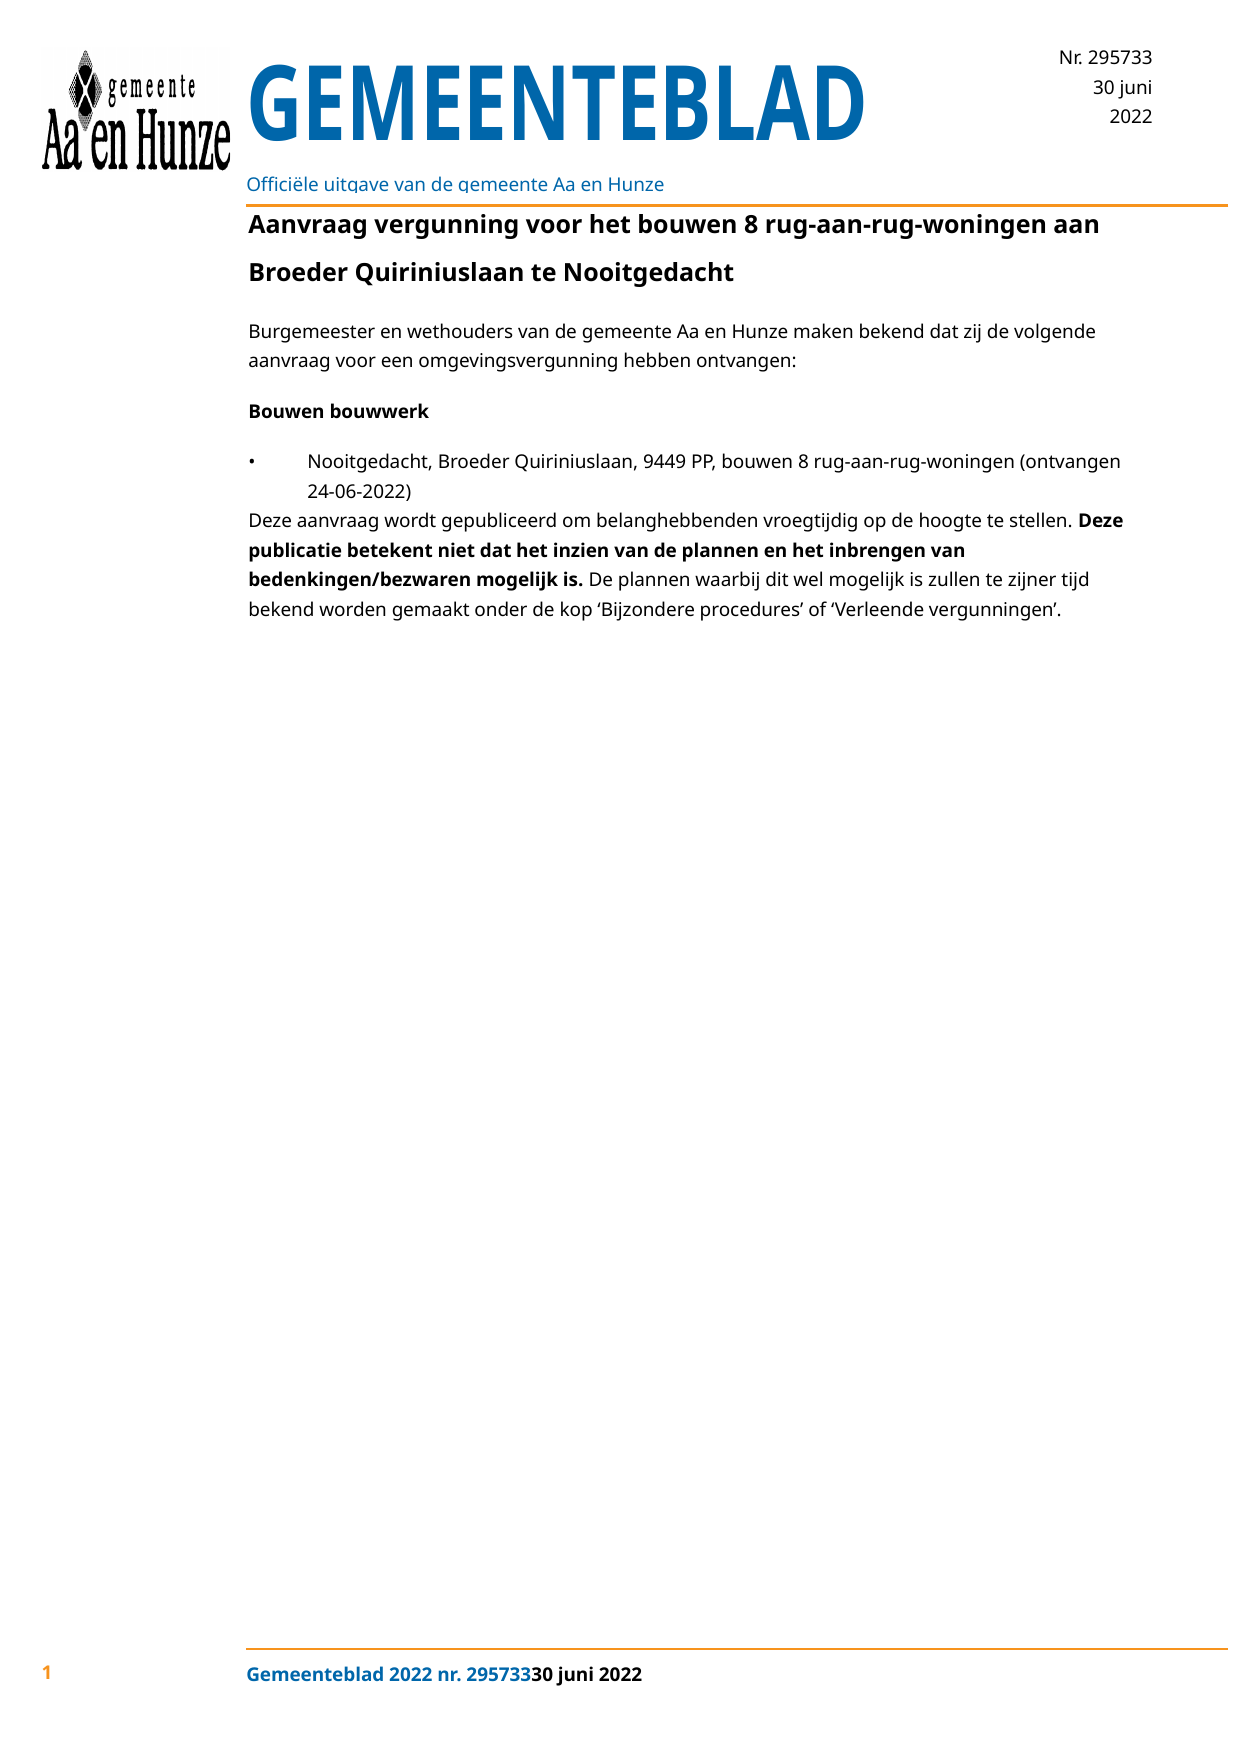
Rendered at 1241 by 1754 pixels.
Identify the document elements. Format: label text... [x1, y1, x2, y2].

text Deze aanvraag wordt gepubliceerd om belanghebbenden vroegtijdig op de hoogte te stellen. Deze publicatie betekent niet dat het inzien van de plannen en het inbrengen van bedenkingen/bezwaren mogelijk is. De plannen waarbij dit wel mogelijk is zullen te zijner tijd bekend worden gemaakt onder de kop ‘Bijzondere procedures’ of ‘Verleende vergunningen’. [248, 507, 1152, 622]
picture [41, 47, 231, 172]
list Nooitgedacht, Broeder Quiriniuslaan, 9449 PP, bouwen 8 rug-aan-rug-woningen (ontvangen 24-06-2022) [248, 448, 1152, 504]
text Bouwen bouwwerk [248, 398, 1152, 424]
text Aanvraag vergunning voor het bouwen 8 rug-aan-rug-woningen aan Broeder Quiriniuslaan te Nooitgedacht [248, 207, 1152, 288]
text Burgemeester en wethouders van de gemeente Aa en Hunze maken bekend dat zij de volgende aanvraag voor een omgevingsvergunning hebben ontvangen: [248, 318, 1152, 373]
